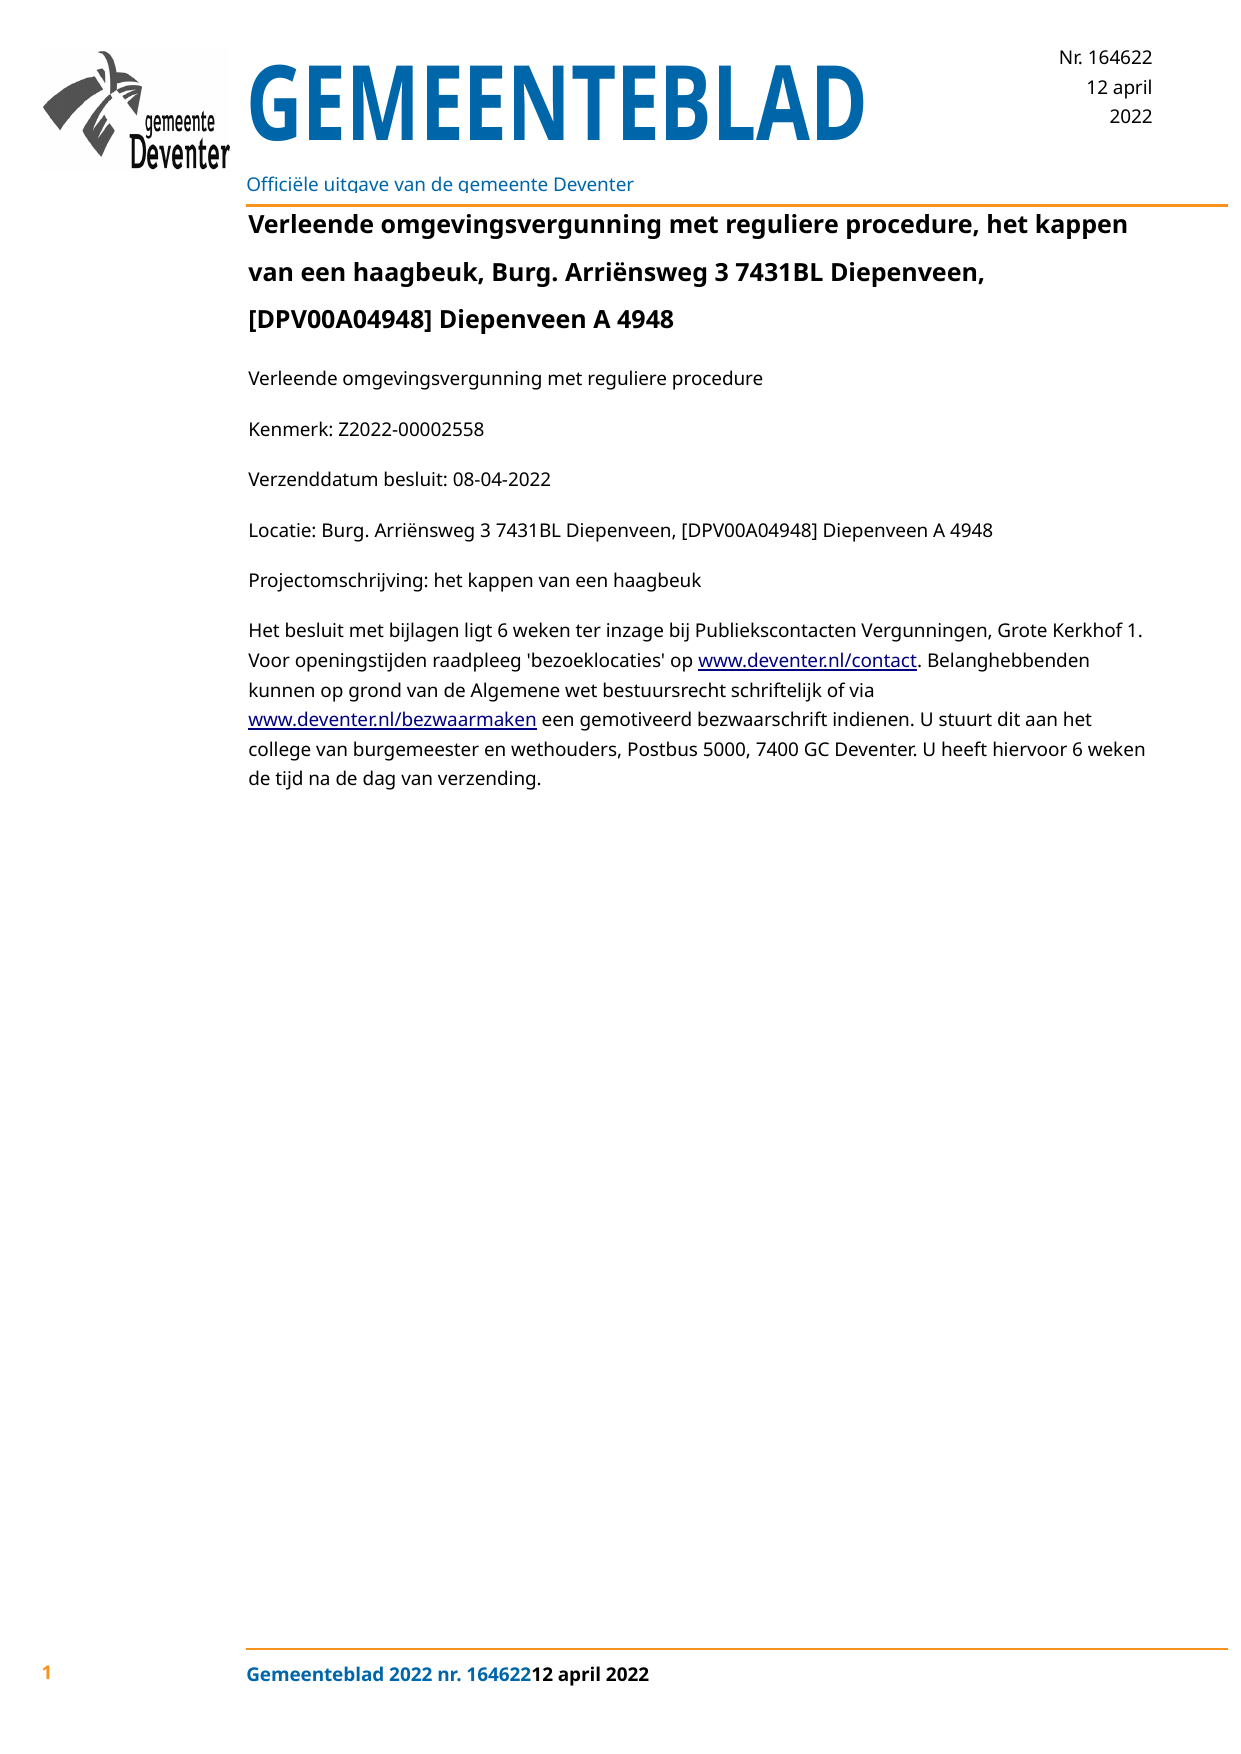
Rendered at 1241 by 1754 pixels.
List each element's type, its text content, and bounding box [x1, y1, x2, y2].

text Verzenddatum besluit: 08-04-2022 [248, 466, 1152, 492]
text Verleende omgevingsvergunning met reguliere procedure [248, 366, 1152, 391]
text Verleende omgevingsvergunning met reguliere procedure, het kappen van een haagbeuk, Burg. Arriënsweg 3 7431BL Diepenveen, [DPV00A04948] Diepenveen A 4948 [248, 207, 1152, 336]
text Projectomschrijving: het kappen van een haagbeuk [248, 567, 1152, 593]
text Locatie: Burg. Arriënsweg 3 7431BL Diepenveen, [DPV00A04948] Diepenveen A 4948 [248, 517, 1152, 542]
text Kenmerk: Z2022-00002558 [248, 416, 1152, 442]
picture [41, 47, 231, 172]
text Het besluit met bijlagen ligt 6 weken ter inzage bij Publiekscontacten Vergunningen, Grote Kerkhof 1. Voor openingstijden raadpleeg 'bezoeklocaties' op www.deventer.nl/contact. Belanghebbenden kunnen op grond van de Algemene wet bestuursrecht schriftelijk of via www.deventer.nl/bezwaarmaken een gemotiveerd bezwaarschrift indienen. U stuurt dit aan het college van burgemeester en wethouders, Postbus 5000, 7400 GC Deventer. U heeft hiervoor 6 weken de tijd na de dag van verzending. [248, 618, 1152, 791]
